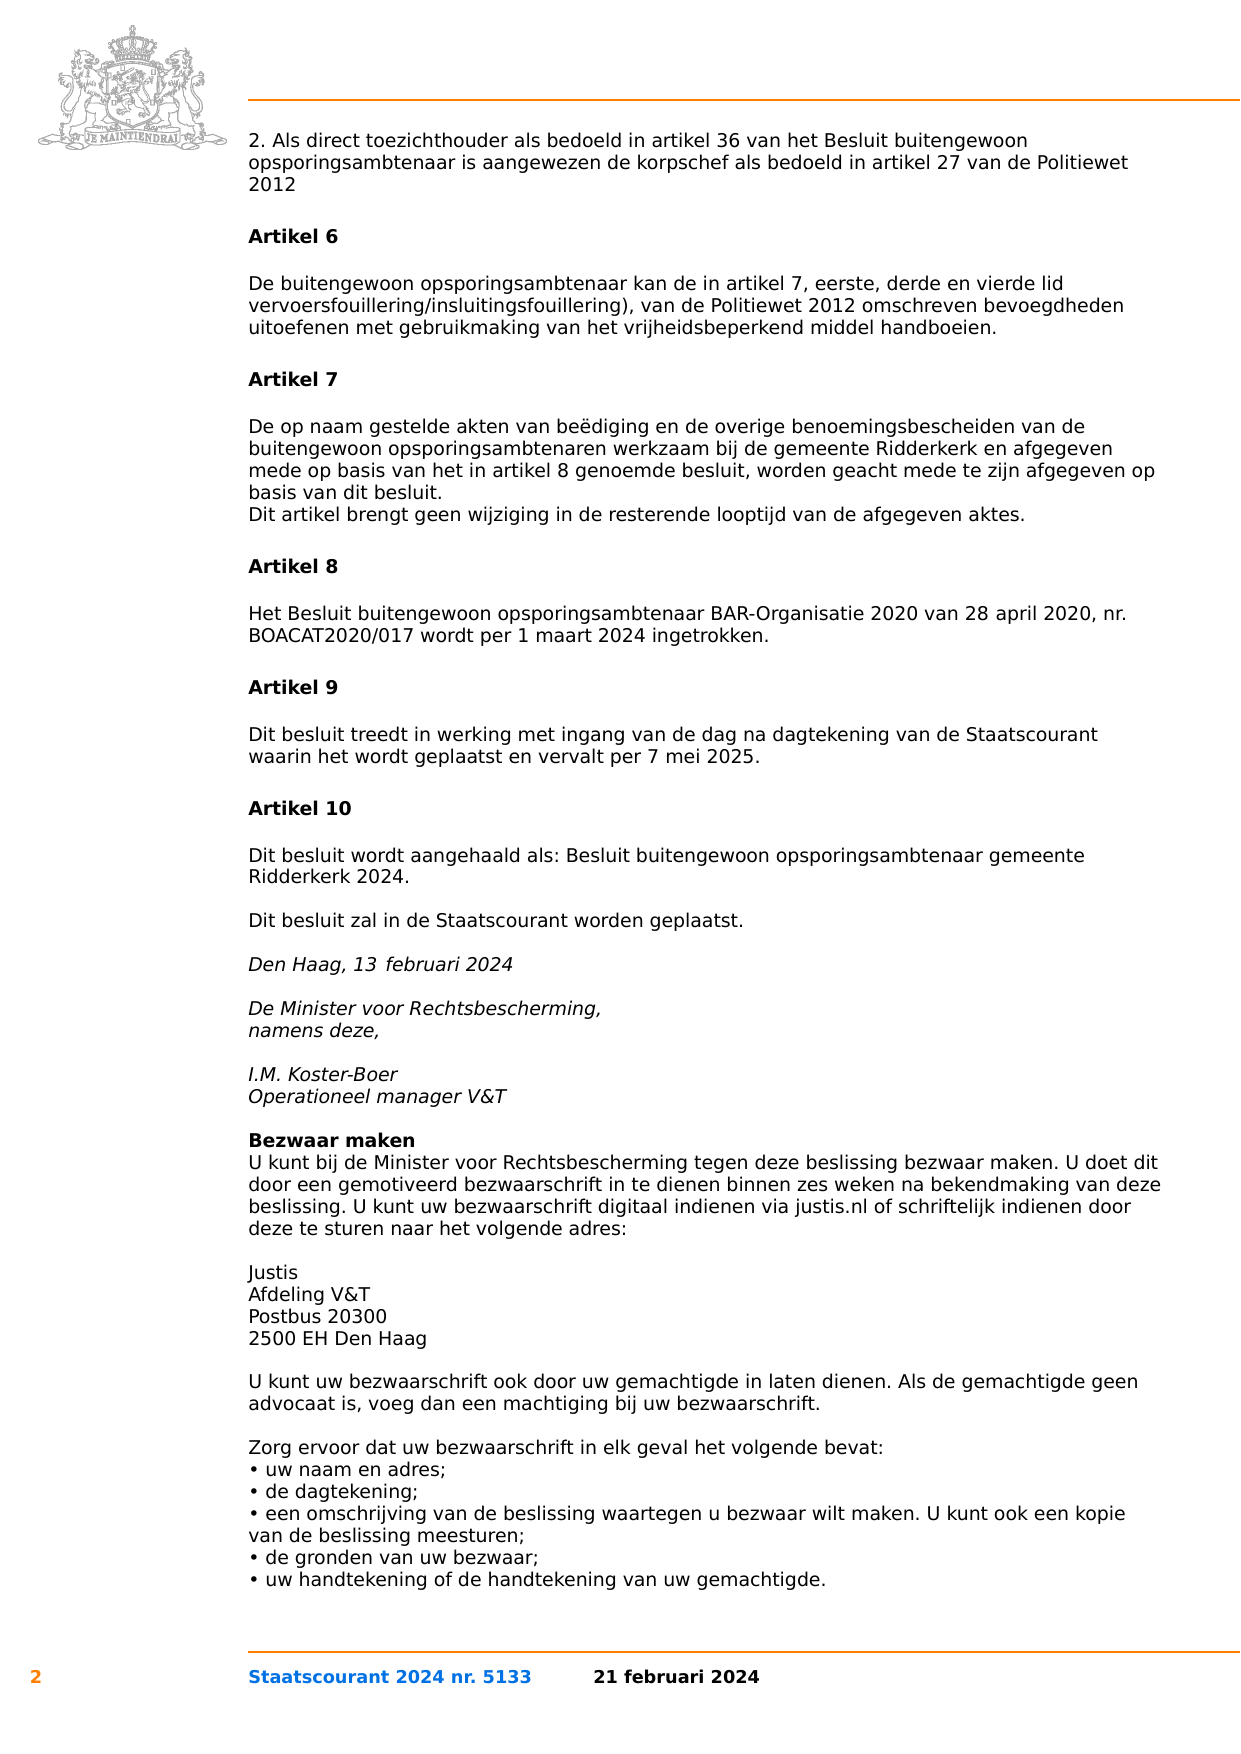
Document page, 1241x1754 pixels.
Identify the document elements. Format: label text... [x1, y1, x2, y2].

text • de dagtekening; [248, 1481, 1163, 1503]
text Dit besluit zal in de Staatscourant worden geplaatst. [248, 910, 1163, 932]
text De op naam gestelde akten van beëdiging en de overige benoemingsbescheiden van de buitengewoon opsporingsambtenaren werkzaam bij de gemeente Ridderkerk en afgegeven mede op basis van het in artikel 8 genoemde besluit, worden geacht mede te zijn afgegeven op basis van dit besluit. [248, 416, 1163, 504]
text 2. Als direct toezichthouder als bedoeld in artikel 36 van het Besluit buitengewoon opsporingsambtenaar is aangewezen de korpschef als bedoeld in artikel 27 van de Politiewet 2012 [248, 130, 1163, 196]
text • een omschrijving van de beslissing waartegen u bezwaar wilt maken. U kunt ook een kopie van de beslissing meesturen; [248, 1503, 1163, 1547]
text Dit besluit wordt aangehaald als: Besluit buitengewoon opsporingsambtenaar gemeente Ridderkerk 2024. [248, 844, 1163, 888]
subtitle Artikel 7 [248, 369, 1163, 391]
subtitle Artikel 10 [248, 797, 1163, 819]
text U kunt uw bezwaarschrift ook door uw gemachtigde in laten dienen. Als de gemachtigde geen advocaat is, voeg dan een machtiging bij uw bezwaarschrift. [248, 1371, 1163, 1415]
subtitle Artikel 8 [248, 556, 1163, 578]
text Bezwaar maken [248, 1130, 1163, 1152]
text Zorg ervoor dat uw bezwaarschrift in elk geval het volgende bevat: [248, 1437, 1163, 1459]
text U kunt bij de Minister voor Rechtsbescherming tegen deze beslissing bezwaar maken. U doet dit door een gemotiveerd bezwaarschrift in te dienen binnen zes weken na bekendmaking van deze beslissing. U kunt uw bezwaarschrift digitaal indienen via justis.nl of schriftelijk indienen door deze te sturen naar het volgende adres: [248, 1152, 1163, 1240]
text 2500 EH Den Haag [248, 1327, 1163, 1349]
text Afdeling V&T [248, 1283, 1163, 1306]
text Dit besluit treedt in werking met ingang van de dag na dagtekening van de Staatscourant waarin het wordt geplaatst en vervalt per 7 mei 2025. [248, 723, 1163, 767]
text • de gronden van uw bezwaar; [248, 1547, 1163, 1569]
text Den Haag, 13 februari 2024 [248, 954, 1163, 976]
text De Minister voor Rechtsbescherming, namens deze, I.M. Koster-Boer Operationeel manager V&T [248, 998, 1163, 1108]
text • uw naam en adres; [248, 1459, 1163, 1481]
text Het Besluit buitengewoon opsporingsambtenaar BAR-Organisatie 2020 van 28 april 2020, nr. BOACAT2020/017 wordt per 1 maart 2024 ingetrokken. [248, 603, 1163, 647]
text De buitengewoon opsporingsambtenaar kan de in artikel 7, eerste, derde en vierde lid vervoersfouillering/insluitingsfouillering), van de Politiewet 2012 omschreven bevoegdheden uitoefenen met gebruikmaking van het vrijheidsbeperkend middel handboeien. [248, 273, 1163, 339]
picture [38, 25, 227, 150]
text • uw handtekening of de handtekening van uw gemachtigde. [248, 1569, 1163, 1591]
text Justis [248, 1262, 1163, 1283]
subtitle Artikel 9 [248, 677, 1163, 698]
text Postbus 20300 [248, 1306, 1163, 1327]
subtitle Artikel 6 [248, 226, 1163, 248]
text Dit artikel brengt geen wijziging in de resterende looptijd van de afgegeven aktes. [248, 504, 1163, 526]
